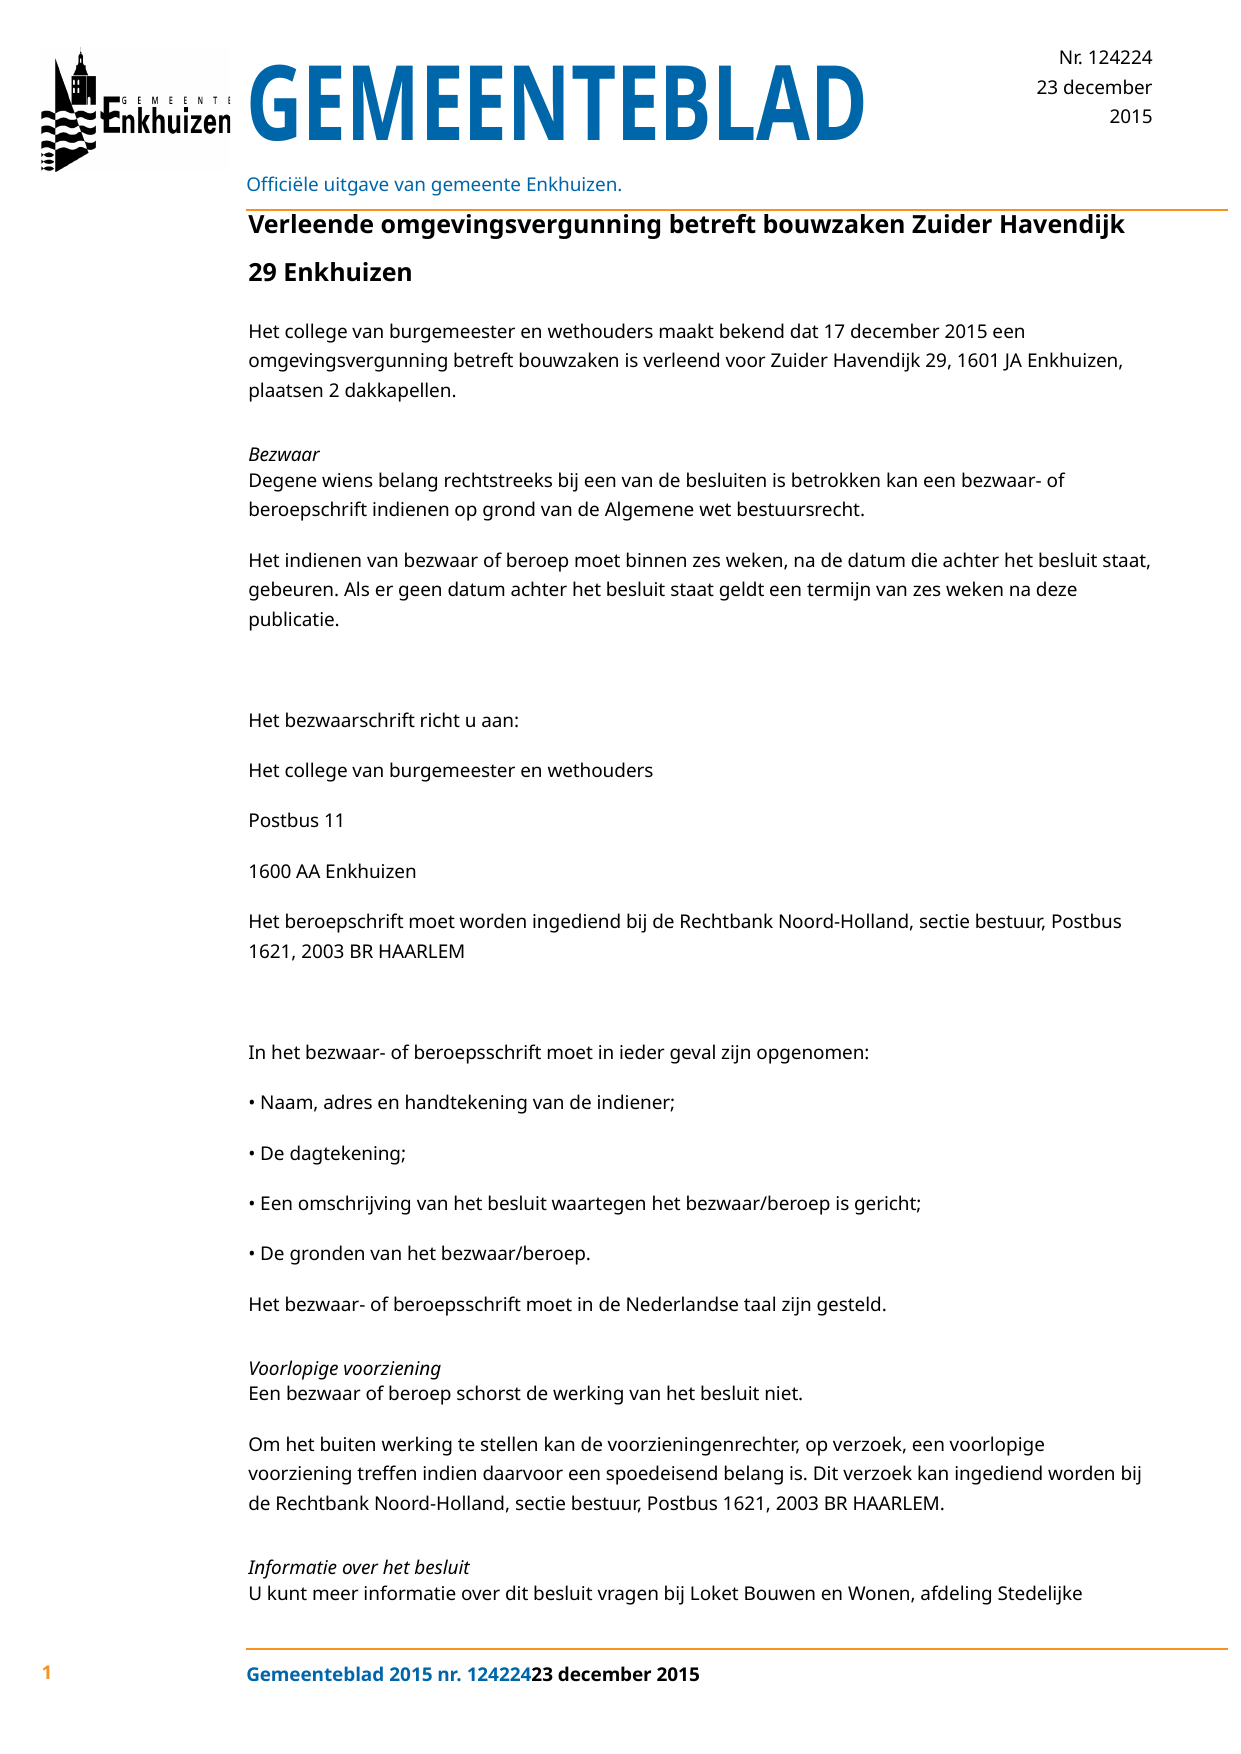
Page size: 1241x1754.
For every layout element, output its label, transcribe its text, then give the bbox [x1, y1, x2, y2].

text Verleende omgevingsvergunning betreft bouwzaken Zuider Havendijk 29 Enkhuizen [248, 211, 1152, 288]
text Het bezwaarschrift richt u aan: [248, 707, 1152, 732]
text Postbus 11 [248, 808, 1152, 833]
text Het college van burgemeester en wethouders [248, 757, 1152, 783]
text Het beroepschrift moet worden ingediend bij de Rechtbank Noord-Holland, sectie bestuur, Postbus 1621, 2003 BR HAARLEM [248, 908, 1152, 964]
text Het college van burgemeester en wethouders maakt bekend dat 17 december 2015 een omgevingsvergunning betreft bouwzaken is verleend voor Zuider Havendijk 29, 1601 JA Enkhuizen, plaatsen 2 dakkapellen. [248, 318, 1152, 403]
text In het bezwaar- of beroepsschrift moet in ieder geval zijn opgenomen: [248, 1039, 1152, 1064]
text Bezwaar [248, 441, 1152, 467]
text Het indienen van bezwaar of beroep moet binnen zes weken, na de datum die achter het besluit staat, gebeuren. Als er geen datum achter het besluit staat geldt een termijn van zes weken na deze publicatie. [248, 547, 1152, 632]
text • Naam, adres en handtekening van de indiener; [248, 1089, 1152, 1115]
text Het bezwaar- of beroepsschrift moet in de Nederlandse taal zijn gesteld. [248, 1291, 1152, 1317]
picture [41, 47, 231, 172]
text 1600 AA Enkhuizen [248, 858, 1152, 884]
text • Een omschrijving van het besluit waartegen het bezwaar/beroep is gericht; [248, 1190, 1152, 1216]
text Degene wiens belang rechtstreeks bij een van de besluiten is betrokken kan een bezwaar- of beroepschrift indienen op grond van de Algemene wet bestuursrecht. [248, 467, 1152, 522]
text • De gronden van het bezwaar/beroep. [248, 1241, 1152, 1266]
text Informatie over het besluit [248, 1554, 1152, 1580]
text Een bezwaar of beroep schorst de werking van het besluit niet. [248, 1381, 1152, 1406]
text Om het buiten werking te stellen kan de voorzieningenrechter, op verzoek, een voorlopige voorziening treffen indien daarvoor een spoedeisend belang is. Dit verzoek kan ingediend worden bij de Rechtbank Noord-Holland, sectie bestuur, Postbus 1621, 2003 BR HAARLEM. [248, 1431, 1152, 1516]
text U kunt meer informatie over dit besluit vragen bij Loket Bouwen en Wonen, afdeling Stedelijke [248, 1580, 1152, 1606]
text Voorlopige voorziening [248, 1355, 1152, 1381]
text • De dagtekening; [248, 1140, 1152, 1165]
